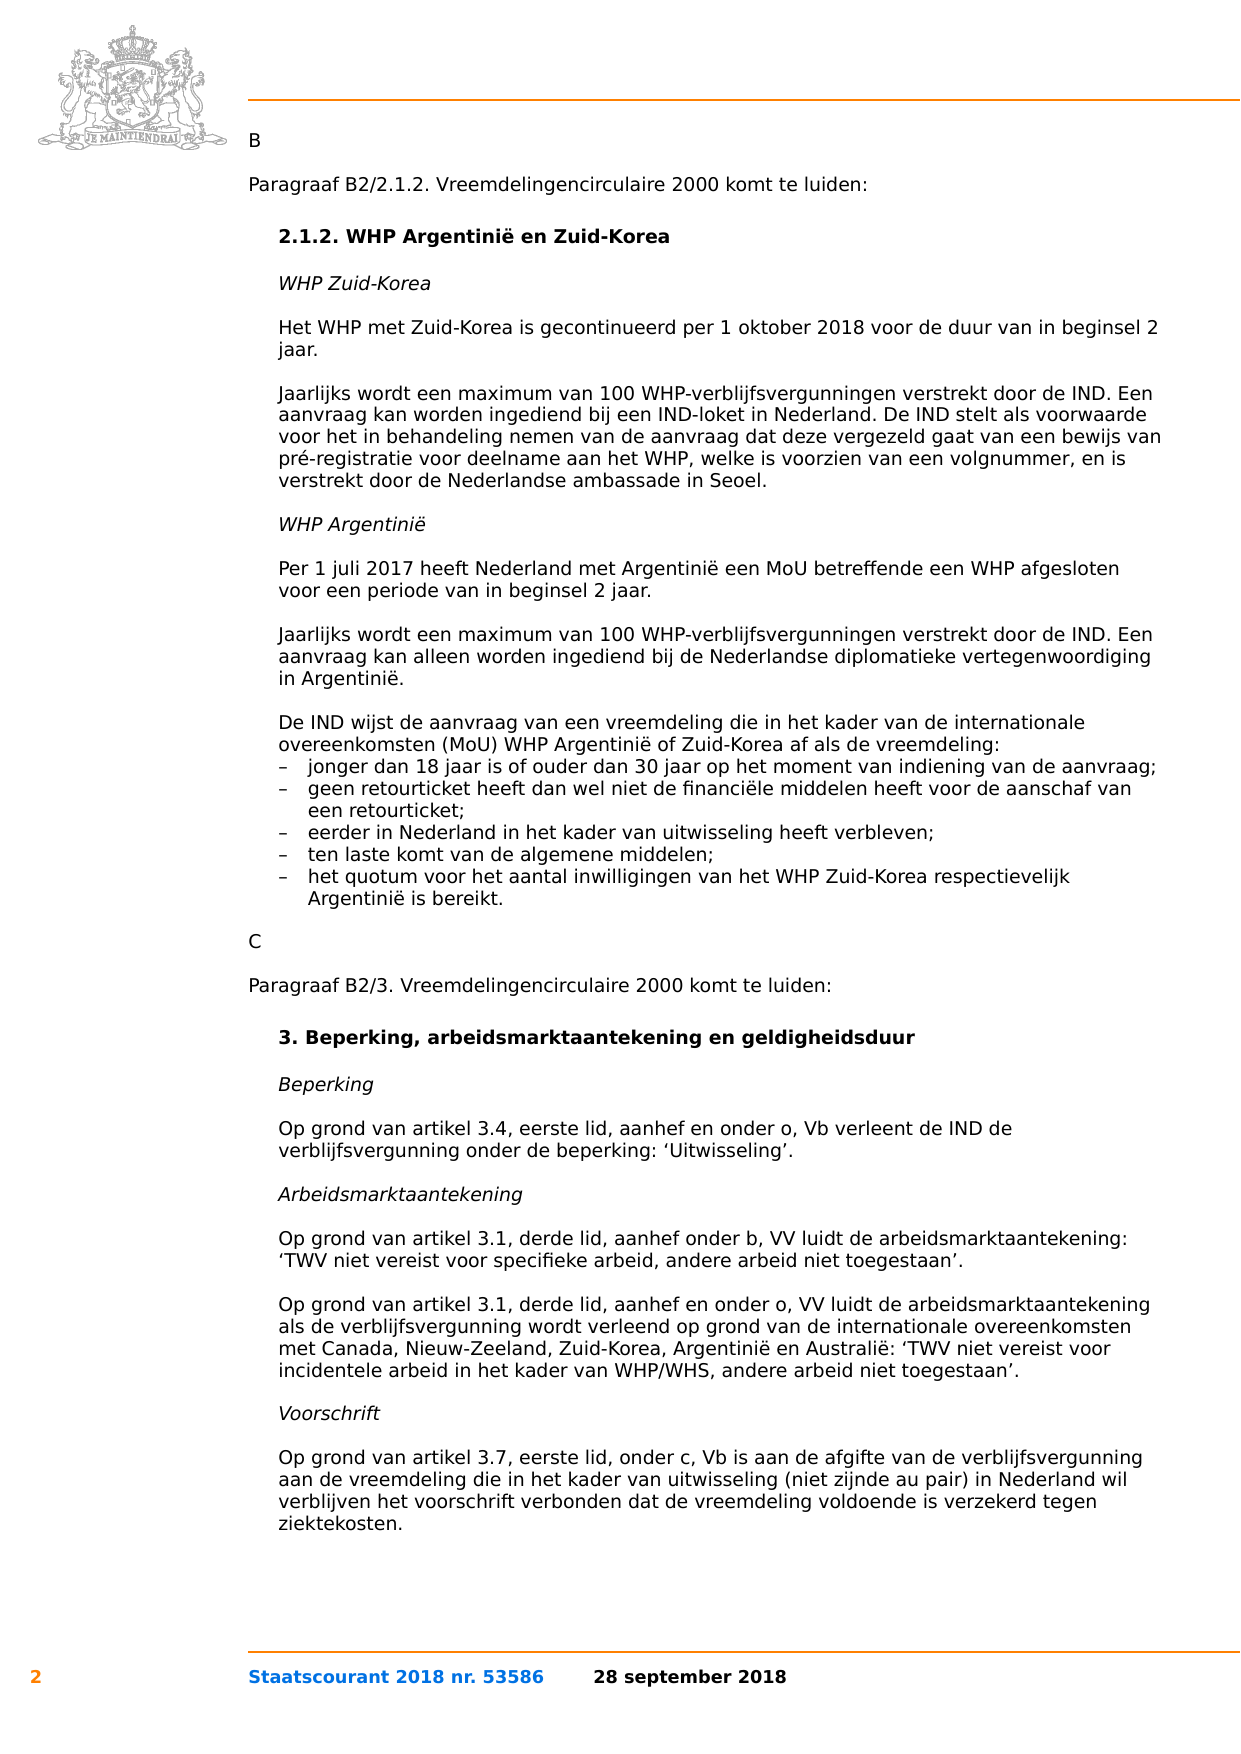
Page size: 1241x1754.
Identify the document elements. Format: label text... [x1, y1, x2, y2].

subtitle WHP Argentinië [278, 514, 1163, 536]
text – jonger dan 18 jaar is of ouder dan 30 jaar op het moment van indiening van de aanvraag; [278, 756, 1163, 778]
text Per 1 juli 2017 heeft Nederland met Argentinië een MoU betreffende een WHP afgesloten voor een periode van in beginsel 2 jaar. [278, 558, 1163, 602]
text – geen retourticket heeft dan wel niet de financiële middelen heeft voor de aanschaf van een retourticket; [278, 778, 1163, 822]
subtitle Beperking [278, 1074, 1163, 1096]
text Op grond van artikel 3.1, derde lid, aanhef onder b, VV luidt de arbeidsmarktaantekening: ‘TWV niet vereist voor specifieke arbeid, andere arbeid niet toegestaan’. [278, 1228, 1163, 1272]
text Op grond van artikel 3.7, eerste lid, onder c, Vb is aan de afgifte van de verblijfsvergunning aan de vreemdeling die in het kader van uitwisseling (niet zijnde au pair) in Nederland wil verblijven het voorschrift verbonden dat de vreemdeling voldoende is verzekerd tegen ziektekosten. [278, 1447, 1163, 1535]
text C [248, 931, 1163, 953]
text Op grond van artikel 3.1, derde lid, aanhef en onder o, VV luidt de arbeidsmarktaantekening als de verblijfsvergunning wordt verleend op grond van de internationale overeenkomsten met Canada, Nieuw-Zeeland, Zuid-Korea, Argentinië en Australië: ‘TWV niet vereist voor incidentele arbeid in het kader van WHP/WHS, andere arbeid niet toegestaan’. [278, 1293, 1163, 1381]
text – ten laste komt van de algemene middelen; [278, 843, 1163, 866]
text Op grond van artikel 3.4, eerste lid, aanhef en onder o, Vb verleent de IND de verblijfsvergunning onder de beperking: ‘Uitwisseling’. [278, 1118, 1163, 1162]
text De IND wijst de aanvraag van een vreemdeling die in het kader van de internationale overeenkomsten (MoU) WHP Argentinië of Zuid-Korea af als de vreemdeling: [278, 712, 1163, 756]
text B [248, 130, 1163, 152]
text – eerder in Nederland in het kader van uitwisseling heeft verbleven; [278, 822, 1163, 843]
text – het quotum voor het aantal inwilligingen van het WHP Zuid-Korea respectievelijk Argentinië is bereikt. [278, 866, 1163, 909]
text Jaarlijks wordt een maximum van 100 WHP-verblijfsvergunningen verstrekt door de IND. Een aanvraag kan alleen worden ingediend bij de Nederlandse diplomatieke vertegenwoordiging in Argentinië. [278, 624, 1163, 690]
subtitle 3. Beperking, arbeidsmarktaantekening en geldigheidsduur [278, 1027, 1163, 1049]
subtitle Arbeidsmarktaantekening [278, 1184, 1163, 1206]
picture [38, 25, 227, 150]
text Paragraaf B2/3. Vreemdelingencirculaire 2000 komt te luiden: [248, 975, 1163, 997]
subtitle WHP Zuid-Korea [278, 273, 1163, 295]
text Het WHP met Zuid-Korea is gecontinueerd per 1 oktober 2018 voor de duur van in beginsel 2 jaar. [278, 317, 1163, 361]
subtitle 2.1.2. WHP Argentinië en Zuid-Korea [278, 226, 1163, 248]
subtitle Voorschrift [278, 1403, 1163, 1425]
text Paragraaf B2/2.1.2. Vreemdelingencirculaire 2000 komt te luiden: [248, 174, 1163, 196]
text Jaarlijks wordt een maximum van 100 WHP-verblijfsvergunningen verstrekt door de IND. Een aanvraag kan worden ingediend bij een IND-loket in Nederland. De IND stelt als voorwaarde voor het in behandeling nemen van de aanvraag dat deze vergezeld gaat van een bewijs van pré-registratie voor deelname aan het WHP, welke is voorzien van een volgnummer, en is verstrekt door de Nederlandse ambassade in Seoel. [278, 382, 1163, 492]
